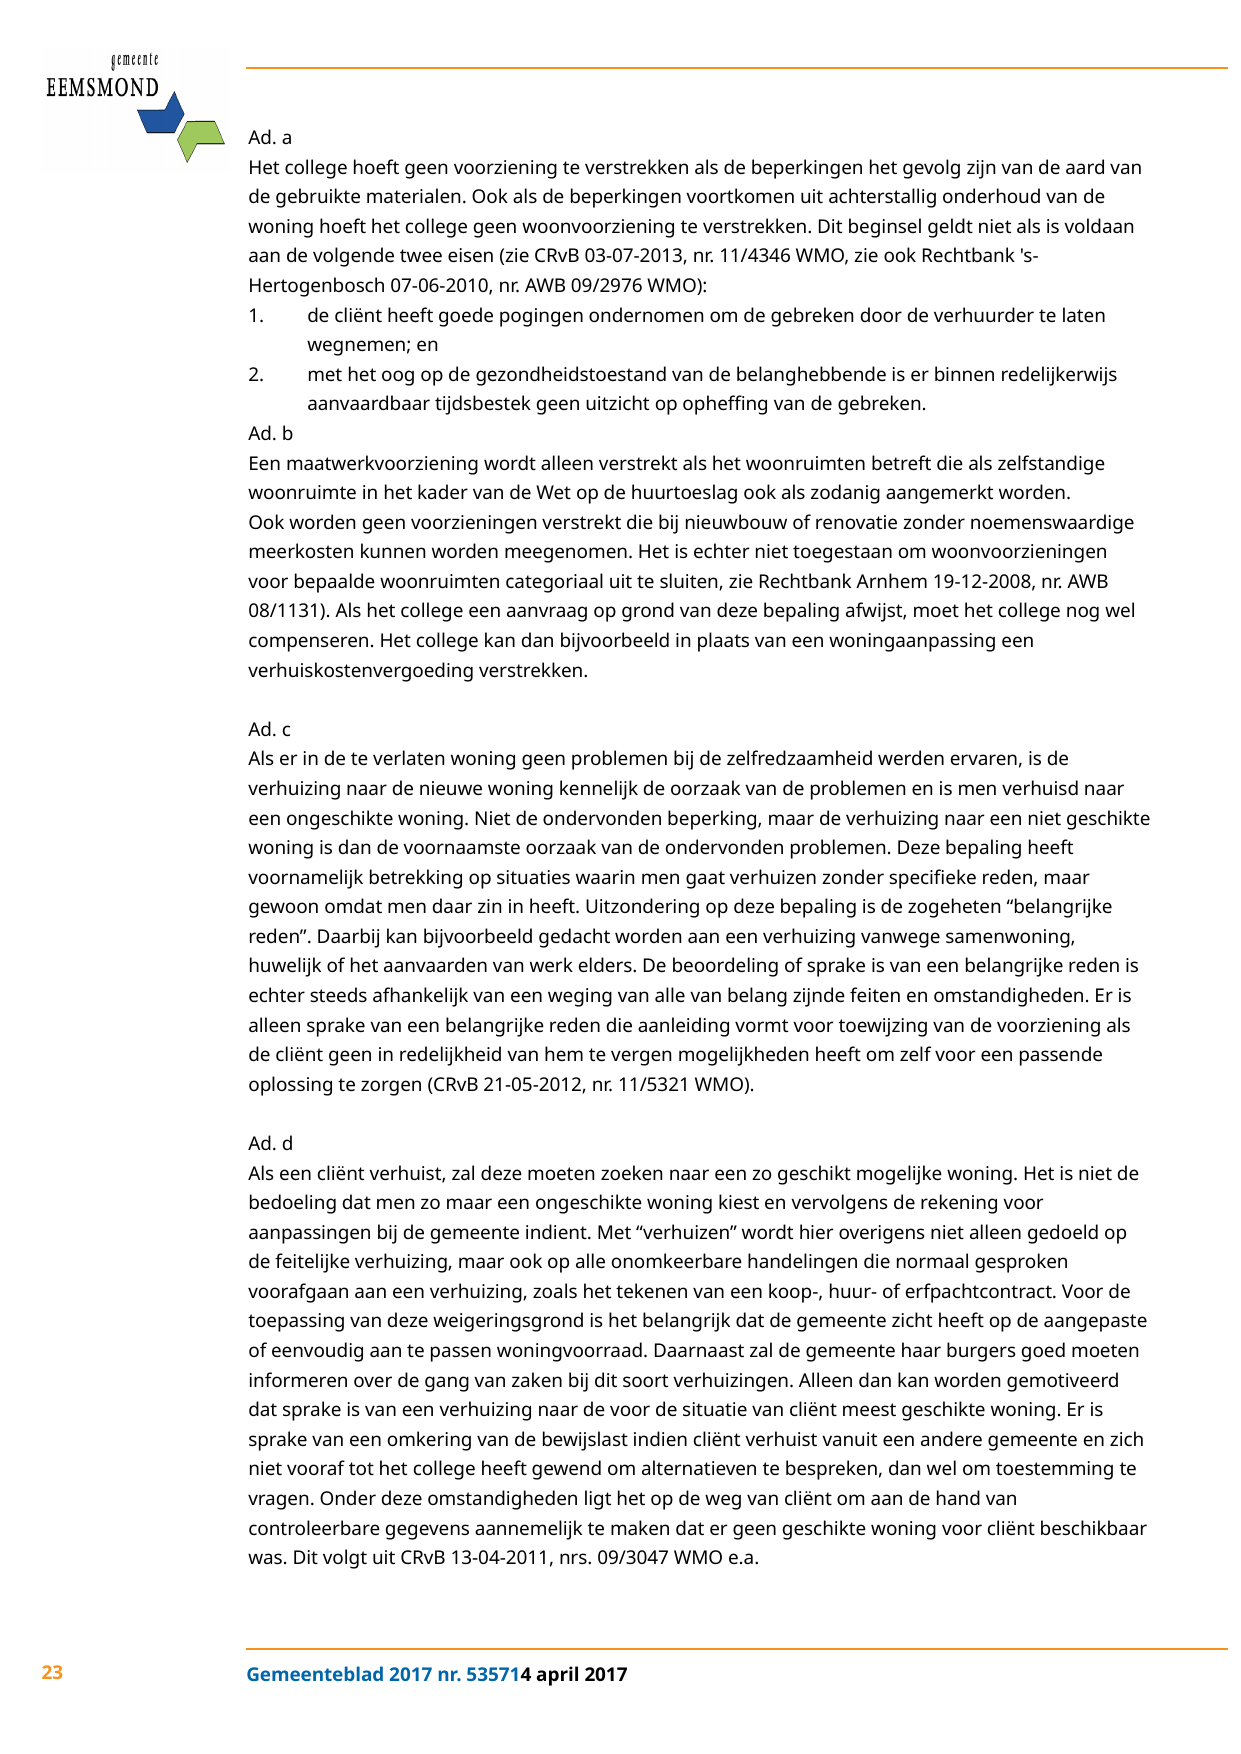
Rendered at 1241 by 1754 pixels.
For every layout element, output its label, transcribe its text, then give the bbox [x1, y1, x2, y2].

text Als een cliënt verhuist, zal deze moeten zoeken naar een zo geschikt mogelijke woning. Het is niet de bedoeling dat men zo maar een ongeschikte woning kiest en vervolgens de rekening voor aanpassingen bij de gemeente indient. Met “verhuizen” wordt hier overigens niet alleen gedoeld op de feitelijke verhuizing, maar ook op alle onomkeerbare handelingen die normaal gesproken voorafgaan aan een verhuizing, zoals het tekenen van een koop-, huur- of erfpachtcontract. Voor de toepassing van deze weigeringsgrond is het belangrijk dat de gemeente zicht heeft op de aangepaste of eenvoudig aan te passen woningvoorraad. Daarnaast zal de gemeente haar burgers goed moeten informeren over de gang van zaken bij dit soort verhuizingen. Alleen dan kan worden gemotiveerd dat sprake is van een verhuizing naar de voor de situatie van cliënt meest geschikte woning. Er is sprake van een omkering van de bewijslast indien cliënt verhuist vanuit een andere gemeente en zich niet vooraf tot het college heeft gewend om alternatieven te bespreken, dan wel om toestemming te vragen. Onder deze omstandigheden ligt het op de weg van cliënt om aan de hand van controleerbare gegevens aannemelijk te maken dat er geen geschikte woning voor cliënt beschikbaar was. Dit volgt uit CRvB 13-04-2011, nrs. 09/3047 WMO e.a. [248, 1160, 1152, 1570]
text Ook worden geen voorzieningen verstrekt die bij nieuwbouw of renovatie zonder noemenswaardige meerkosten kunnen worden meegenomen. Het is echter niet toegestaan om woonvoorzieningen voor bepaalde woonruimten categoriaal uit te sluiten, zie Rechtbank Arnhem 19-12-2008, nr. AWB 08/1131). Als het college een aanvraag op grond van deze bepaling afwijst, moet het college nog wel compenseren. Het college kan dan bijvoorbeeld in plaats van een woningaanpassing een verhuiskostenvergoeding verstrekken. [248, 509, 1152, 683]
text Ad. d [248, 1130, 1152, 1156]
text Het college hoeft geen voorziening te verstrekken als de beperkingen het gevolg zijn van de aard van de gebruikte materialen. Ook als de beperkingen voortkomen uit achterstallig onderhoud van de woning hoeft het college geen woonvoorziening te verstrekken. Dit beginsel geldt niet als is voldaan aan de volgende twee eisen (zie CRvB 03-07-2013, nr. 11/4346 WMO, zie ook Rechtbank 's-Hertogenbosch 07-06-2010, nr. AWB 09/2976 WMO): [248, 154, 1152, 298]
text Ad. c [248, 716, 1152, 742]
list de cliënt heeft goede pogingen ondernomen om de gebreken door de verhuurder te laten wegnemen; en [248, 302, 1152, 357]
text Ad. a [248, 124, 1152, 150]
picture [41, 47, 231, 172]
text Als er in de te verlaten woning geen problemen bij de zelfredzaamheid werden ervaren, is de verhuizing naar de nieuwe woning kennelijk de oorzaak van de problemen en is men verhuisd naar een ongeschikte woning. Niet de ondervonden beperking, maar de verhuizing naar een niet geschikte woning is dan de voornaamste oorzaak van de ondervonden problemen. Deze bepaling heeft voornamelijk betrekking op situaties waarin men gaat verhuizen zonder specifieke reden, maar gewoon omdat men daar zin in heeft. Uitzondering op deze bepaling is de zogeheten “belangrijke reden”. Daarbij kan bijvoorbeeld gedacht worden aan een verhuizing vanwege samenwoning, huwelijk of het aanvaarden van werk elders. De beoordeling of sprake is van een belangrijke reden is echter steeds afhankelijk van een weging van alle van belang zijnde feiten en omstandigheden. Er is alleen sprake van een belangrijke reden die aanleiding vormt voor toewijzing van de voorziening als de cliënt geen in redelijkheid van hem te vergen mogelijkheden heeft om zelf voor een passende oplossing te zorgen (CRvB 21-05-2012, nr. 11/5321 WMO). [248, 746, 1152, 1097]
list met het oog op de gezondheidstoestand van de belanghebbende is er binnen redelijkerwijs aanvaardbaar tijdsbestek geen uitzicht op opheffing van de gebreken. [248, 361, 1152, 416]
text Ad. b [248, 420, 1152, 446]
text Een maatwerkvoorziening wordt alleen verstrekt als het woonruimten betreft die als zelfstandige woonruimte in het kader van de Wet op de huurtoeslag ook als zodanig aangemerkt worden. [248, 450, 1152, 505]
